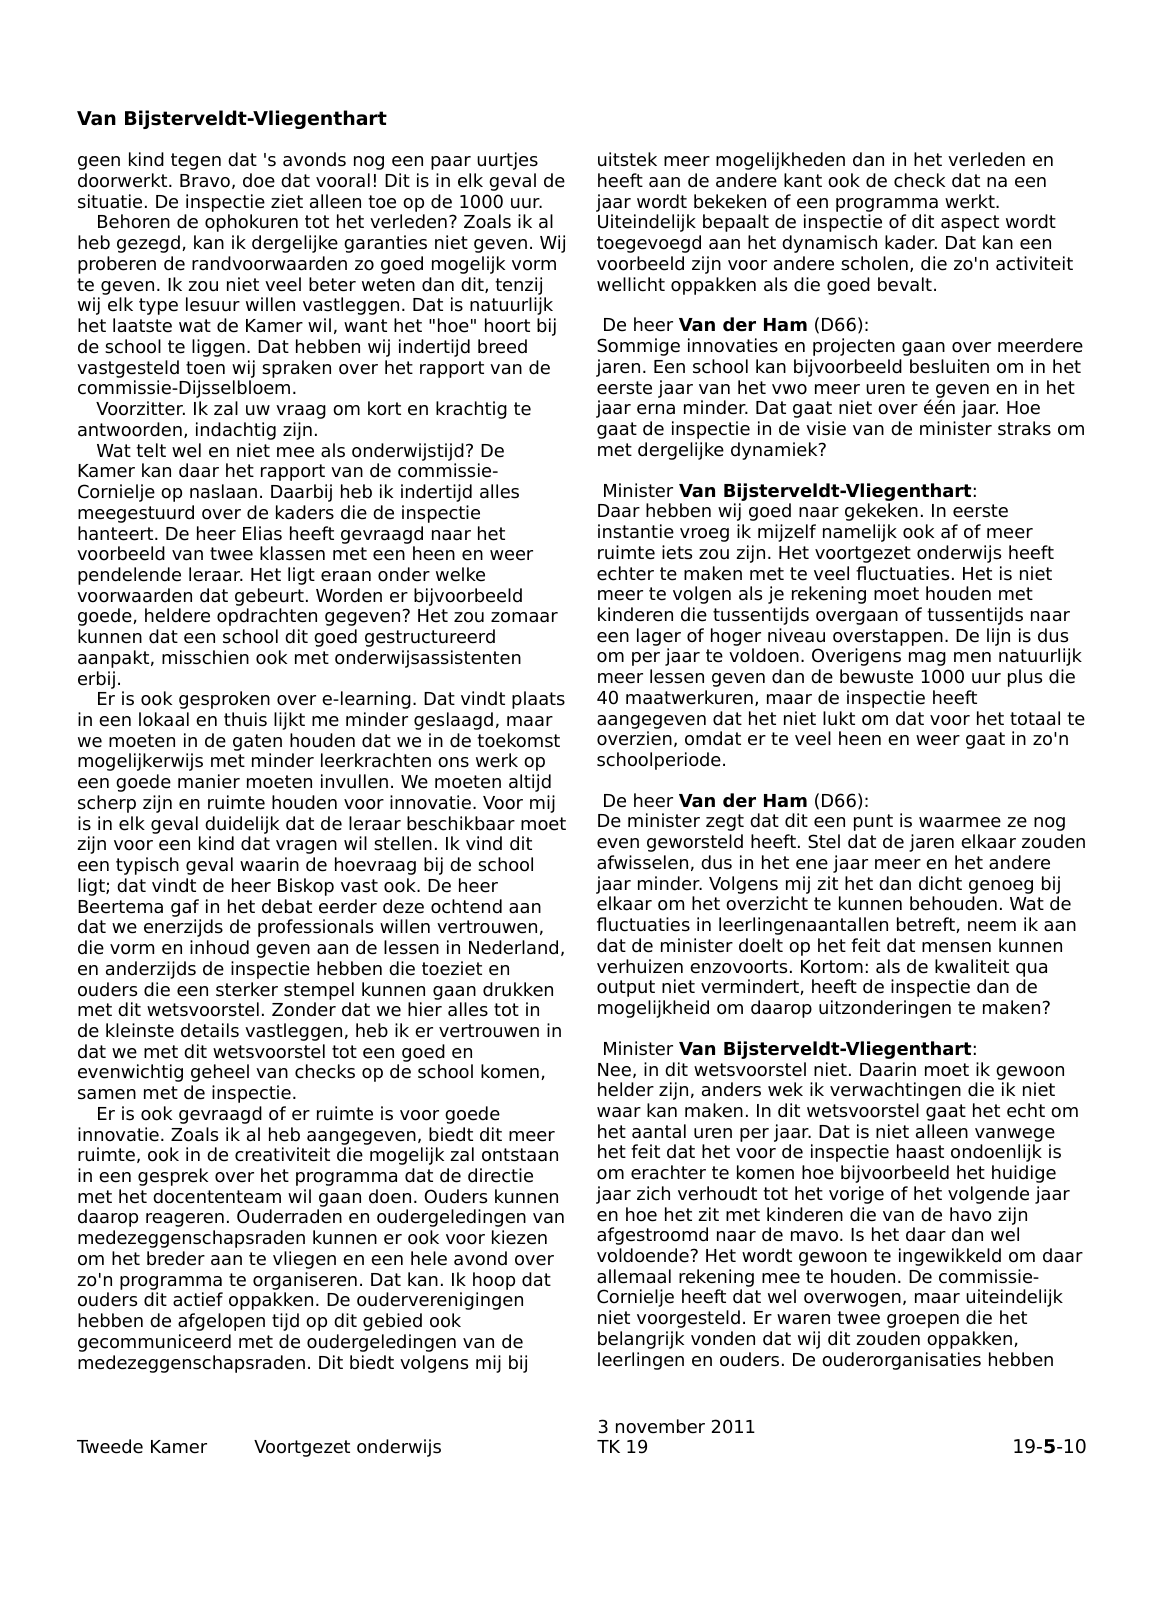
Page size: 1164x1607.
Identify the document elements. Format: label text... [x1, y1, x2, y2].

text Er is ook gevraagd of er ruimte is voor goede innovatie. Zoals ik al heb aangegeven, biedt dit meer ruimte, ook in de creativiteit die mogelijk zal ontstaan in een gesprek over het programma dat de directie met het docententeam wil gaan doen. Ouders kunnen daarop reageren. Ouderraden en oudergeledingen van medezeggenschapsraden kunnen er ook voor kiezen om het breder aan te vliegen en een hele avond over zo'n programma te organiseren. Dat kan. Ik hoop dat ouders dit actief oppakken. De ouderverenigingen hebben de afgelopen tijd op dit gebied ook gecommuniceerd met de oudergeledingen van de medezeggenschapsraden. Dit biedt volgens mij bij [77, 1104, 567, 1373]
text Minister Van Bijsterveldt-Vliegenthart: [596, 1039, 1087, 1059]
text Nee, in dit wetsvoorstel niet. Daarin moet ik gewoon helder zijn, anders wek ik verwachtingen die ik niet waar kan maken. In dit wetsvoorstel gaat het echt om het aantal uren per jaar. Dat is niet alleen vanwege het feit dat het voor de inspectie haast ondoenlijk is om erachter te komen hoe bijvoorbeeld het huidige jaar zich verhoudt tot het vorige of het volgende jaar en hoe het zit met kinderen die van de havo zijn afgestroomd naar de mavo. Is het daar dan wel voldoende? Het wordt gewoon te ingewikkeld om daar allemaal rekening mee te houden. De commissie-Cornielje heeft dat wel overwogen, maar uiteindelijk niet voorgesteld. Er waren twee groepen die het belangrijk vonden dat wij dit zouden oppakken, leerlingen en ouders. De ouderorganisaties hebben [596, 1059, 1087, 1370]
text Voorzitter. Ik zal uw vraag om kort en krachtig te antwoorden, indachtig zijn. [77, 399, 567, 440]
text Daar hebben wij goed naar gekeken. In eerste instantie vroeg ik mijzelf namelijk ook af of meer ruimte iets zou zijn. Het voortgezet onderwijs heeft echter te maken met te veel fluctuaties. Het is niet meer te volgen als je rekening moet houden met kinderen die tussentijds overgaan of tussentijds naar een lager of hoger niveau overstappen. De lijn is dus om per jaar te voldoen. Overigens mag men natuurlijk meer lessen geven dan de bewuste 1000 uur plus die 40 maatwerkuren, maar de inspectie heeft aangegeven dat het niet lukt om dat voor het totaal te overzien, omdat er te veel heen en weer gaat in zo'n schoolperiode. [596, 501, 1087, 771]
text Sommige innovaties en projecten gaan over meerdere jaren. Een school kan bijvoorbeeld besluiten om in het eerste jaar van het vwo meer uren te geven en in het jaar erna minder. Dat gaat niet over één jaar. Hoe gaat de inspectie in de visie van de minister straks om met dergelijke dynamiek? [596, 336, 1087, 460]
text Er is ook gesproken over e-learning. Dat vindt plaats in een lokaal en thuis lijkt me minder geslaagd, maar we moeten in de gaten houden dat we in de toekomst mogelijkerwijs met minder leerkrachten ons werk op een goede manier moeten invullen. We moeten altijd scherp zijn en ruimte houden voor innovatie. Voor mij is in elk geval duidelijk dat de leraar beschikbaar moet zijn voor een kind dat vragen wil stellen. Ik vind dit een typisch geval waarin de hoevraag bij de school ligt; dat vindt de heer Biskop vast ook. De heer Beertema gaf in het debat eerder deze ochtend aan dat we enerzijds de professionals willen vertrouwen, die vorm en inhoud geven aan de lessen in Nederland, en anderzijds de inspectie hebben die toeziet en ouders die een sterker stempel kunnen gaan drukken met dit wetsvoorstel. Zonder dat we hier alles tot in de kleinste details vastleggen, heb ik er vertrouwen in dat we met dit wetsvoorstel tot een goed en evenwichtig geheel van checks op de school komen, samen met de inspectie. [77, 689, 567, 1104]
text De minister zegt dat dit een punt is waarmee ze nog even geworsteld heeft. Stel dat de jaren elkaar zouden afwisselen, dus in het ene jaar meer en het andere jaar minder. Volgens mij zit het dan dicht genoeg bij elkaar om het overzicht te kunnen behouden. Wat de fluctuaties in leerlingenaantallen betreft, neem ik aan dat de minister doelt op het feit dat mensen kunnen verhuizen enzovoorts. Kortom: als de kwaliteit qua output niet vermindert, heeft de inspectie dan de mogelijkheid om daarop uitzonderingen te maken? [596, 811, 1087, 1019]
text De heer Van der Ham (D66): [596, 791, 1087, 811]
text De heer Van der Ham (D66): [596, 315, 1087, 336]
text Wat telt wel en niet mee als onderwijstijd? De Kamer kan daar het rapport van de commissie-Cornielje op naslaan. Daarbij heb ik indertijd alles meegestuurd over de kaders die de inspectie hanteert. De heer Elias heeft gevraagd naar het voorbeeld van twee klassen met een heen en weer pendelende leraar. Het ligt eraan onder welke voorwaarden dat gebeurt. Worden er bijvoorbeeld goede, heldere opdrachten gegeven? Het zou zomaar kunnen dat een school dit goed gestructureerd aanpakt, misschien ook met onderwijsassistenten erbij. [77, 440, 567, 689]
text geen kind tegen dat 's avonds nog een paar uurtjes doorwerkt. Bravo, doe dat vooral! Dit is in elk geval de situatie. De inspectie ziet alleen toe op de 1000 uur. [77, 150, 567, 212]
text Minister Van Bijsterveldt-Vliegenthart: [596, 480, 1087, 501]
text Behoren de ophokuren tot het verleden? Zoals ik al heb gezegd, kan ik dergelijke garanties niet geven. Wij proberen de randvoorwaarden zo goed mogelijk vorm te geven. Ik zou niet veel beter weten dan dit, tenzij wij elk type lesuur willen vastleggen. Dat is natuurlijk het laatste wat de Kamer wil, want het "hoe" hoort bij de school te liggen. Dat hebben wij indertijd breed vastgesteld toen wij spraken over het rapport van de commissie-Dijsselbloem. [77, 212, 567, 399]
text uitstek meer mogelijkheden dan in het verleden en heeft aan de andere kant ook de check dat na een jaar wordt bekeken of een programma werkt. Uiteindelijk bepaalt de inspectie of dit aspect wordt toegevoegd aan het dynamisch kader. Dat kan een voorbeeld zijn voor andere scholen, die zo'n activiteit wellicht oppakken als die goed bevalt. [596, 150, 1087, 295]
